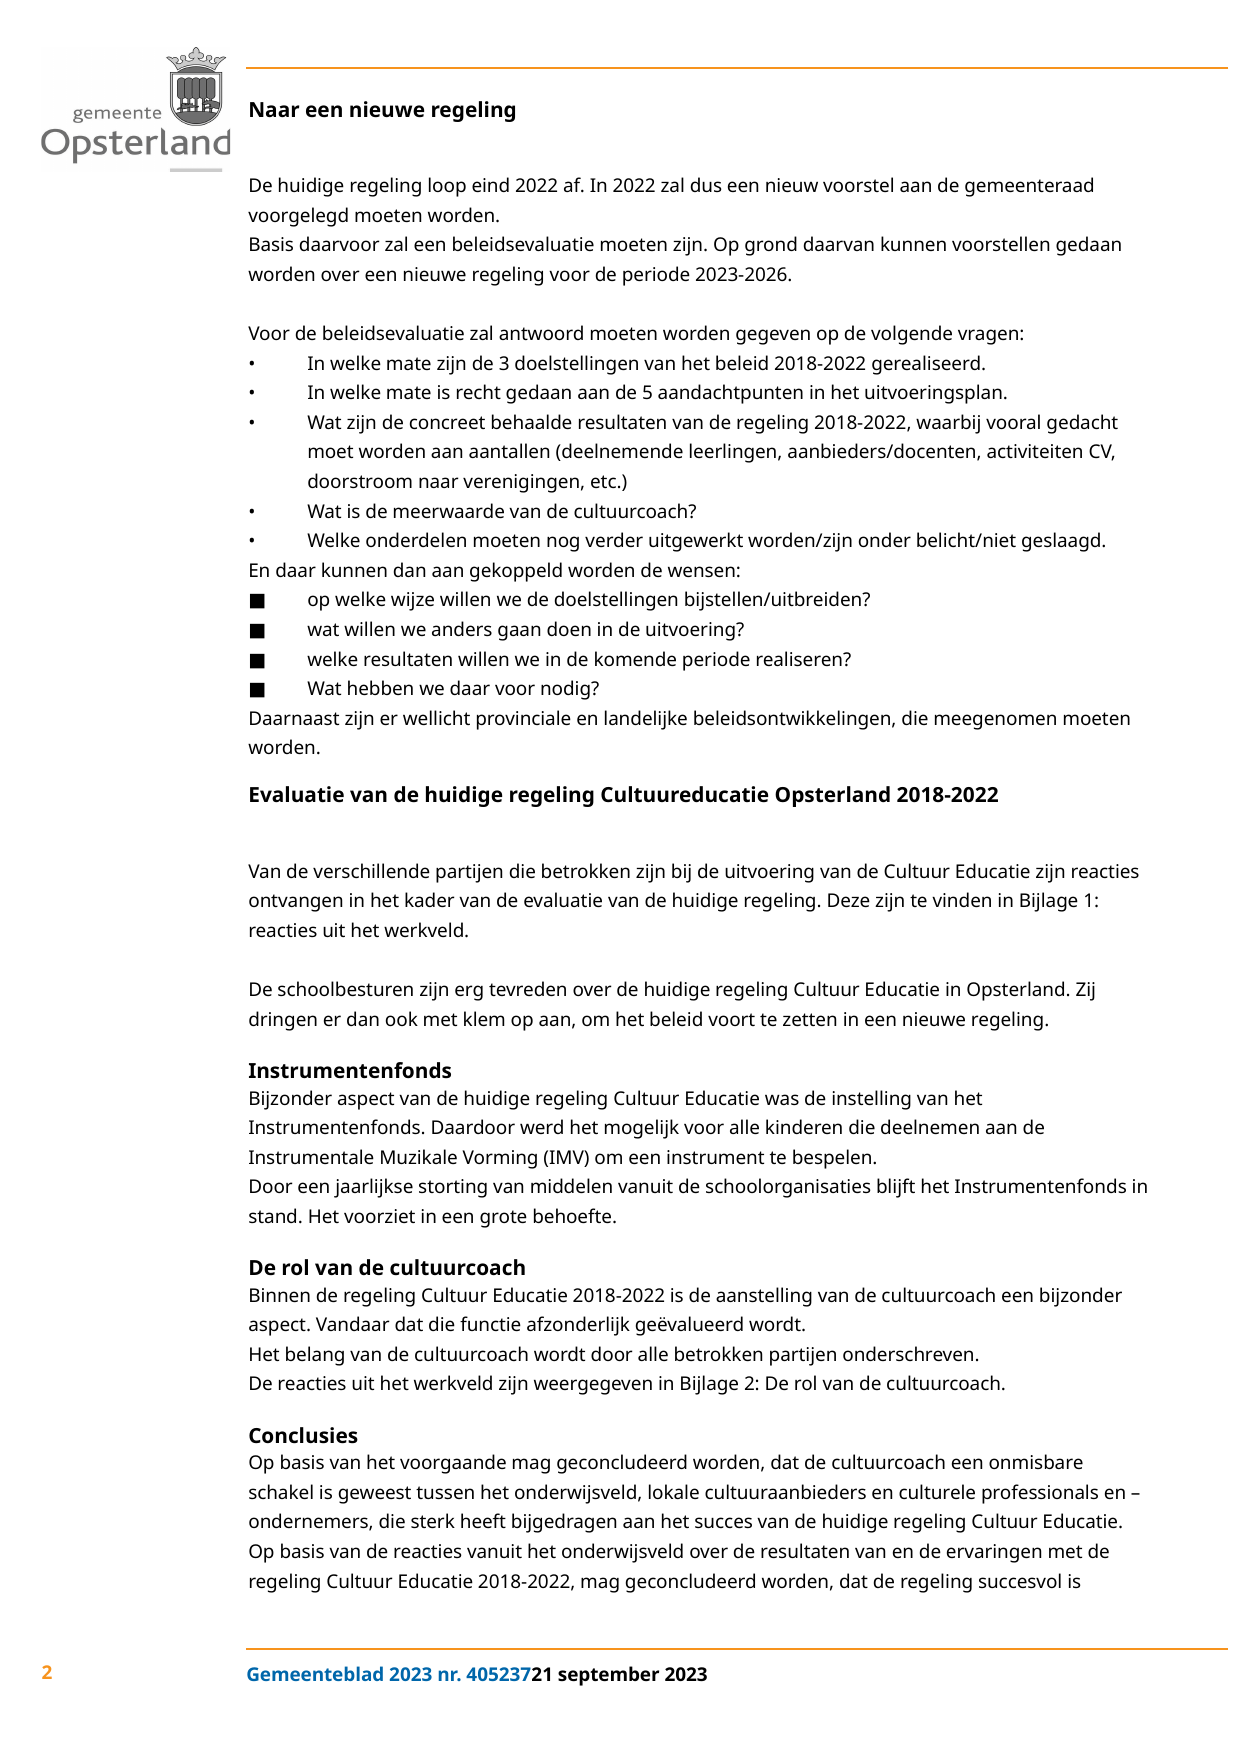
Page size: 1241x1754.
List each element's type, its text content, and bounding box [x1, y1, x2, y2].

text Naar een nieuwe regeling [248, 95, 1152, 123]
text Bijzonder aspect van de huidige regeling Cultuur Educatie was de instelling van het Instrumentenfonds. Daardoor werd het mogelijk voor alle kinderen die deelnemen aan de Instrumentale Muzikale Vorming (IMV) om een instrument te bespelen. [248, 1085, 1152, 1169]
text Conclusies [248, 1421, 1152, 1449]
text De reacties uit het werkveld zijn weergegeven in Bijlage 2: De rol van de cultuurcoach. [248, 1371, 1152, 1396]
text Op basis van het voorgaande mag geconcludeerd worden, dat de cultuurcoach een onmisbare schakel is geweest tussen het onderwijsveld, lokale cultuuraanbieders en culturele professionals en –ondernemers, die sterk heeft bijgedragen aan het succes van de huidige regeling Cultuur Educatie. [248, 1449, 1152, 1534]
list op welke wijze willen we de doelstellingen bijstellen/uitbreiden? [248, 587, 1152, 612]
list Wat is de meerwaarde van de cultuurcoach? [248, 498, 1152, 524]
text Op basis van de reacties vanuit het onderwijsveld over de resultaten van en de ervaringen met de regeling Cultuur Educatie 2018-2022, mag geconcludeerd worden, dat de regeling succesvol is [248, 1538, 1152, 1593]
text Instrumentenfonds [248, 1056, 1152, 1085]
text Van de verschillende partijen die betrokken zijn bij de uitvoering van de Cultuur Educatie zijn reacties ontvangen in het kader van de evaluatie van de huidige regeling. Deze zijn te vinden in Bijlage 1: reacties uit het werkveld. [248, 858, 1152, 943]
list Wat hebben we daar voor nodig? [248, 675, 1152, 701]
list In welke mate zijn de 3 doelstellingen van het beleid 2018-2022 gerealiseerd. [248, 350, 1152, 376]
picture [41, 47, 231, 172]
text Basis daarvoor zal een beleidsevaluatie moeten zijn. Op grond daarvan kunnen voorstellen gedaan worden over een nieuwe regeling voor de periode 2023-2026. [248, 232, 1152, 287]
text Het belang van de cultuurcoach wordt door alle betrokken partijen onderschreven. [248, 1341, 1152, 1367]
text En daar kunnen dan aan gekoppeld worden de wensen: [248, 557, 1152, 583]
text Daarnaast zijn er wellicht provinciale en landelijke beleidsontwikkelingen, die meegenomen moeten worden. [248, 705, 1152, 760]
text Voor de beleidsevaluatie zal antwoord moeten worden gegeven op de volgende vragen: [248, 320, 1152, 346]
list wat willen we anders gaan doen in de uitvoering? [248, 616, 1152, 642]
list In welke mate is recht gedaan aan de 5 aandachtpunten in het uitvoeringsplan. [248, 379, 1152, 405]
list Wat zijn de concreet behaalde resultaten van de regeling 2018-2022, waarbij vooral gedacht moet worden aan aantallen (deelnemende leerlingen, aanbieders/docenten, activiteiten CV, doorstroom naar verenigingen, etc.) [248, 409, 1152, 494]
text De rol van de cultuurcoach [248, 1253, 1152, 1282]
text Door een jaarlijkse storting van middelen vanuit de schoolorganisaties blijft het Instrumentenfonds in stand. Het voorziet in een grote behoefte. [248, 1173, 1152, 1229]
text Evaluatie van de huidige regeling Cultuureducatie Opsterland 2018-2022 [248, 780, 1152, 809]
list welke resultaten willen we in de komende periode realiseren? [248, 646, 1152, 672]
text De huidige regeling loop eind 2022 af. In 2022 zal dus een nieuw voorstel aan de gemeenteraad voorgelegd moeten worden. [248, 172, 1152, 228]
text De schoolbesturen zijn erg tevreden over de huidige regeling Cultuur Educatie in Opsterland. Zij dringen er dan ook met klem op aan, om het beleid voort te zetten in een nieuwe regeling. [248, 976, 1152, 1032]
text Binnen de regeling Cultuur Educatie 2018-2022 is de aanstelling van de cultuurcoach een bijzonder aspect. Vandaar dat die functie afzonderlijk geëvalueerd wordt. [248, 1282, 1152, 1337]
list Welke onderdelen moeten nog verder uitgewerkt worden/zijn onder belicht/niet geslaagd. [248, 527, 1152, 553]
